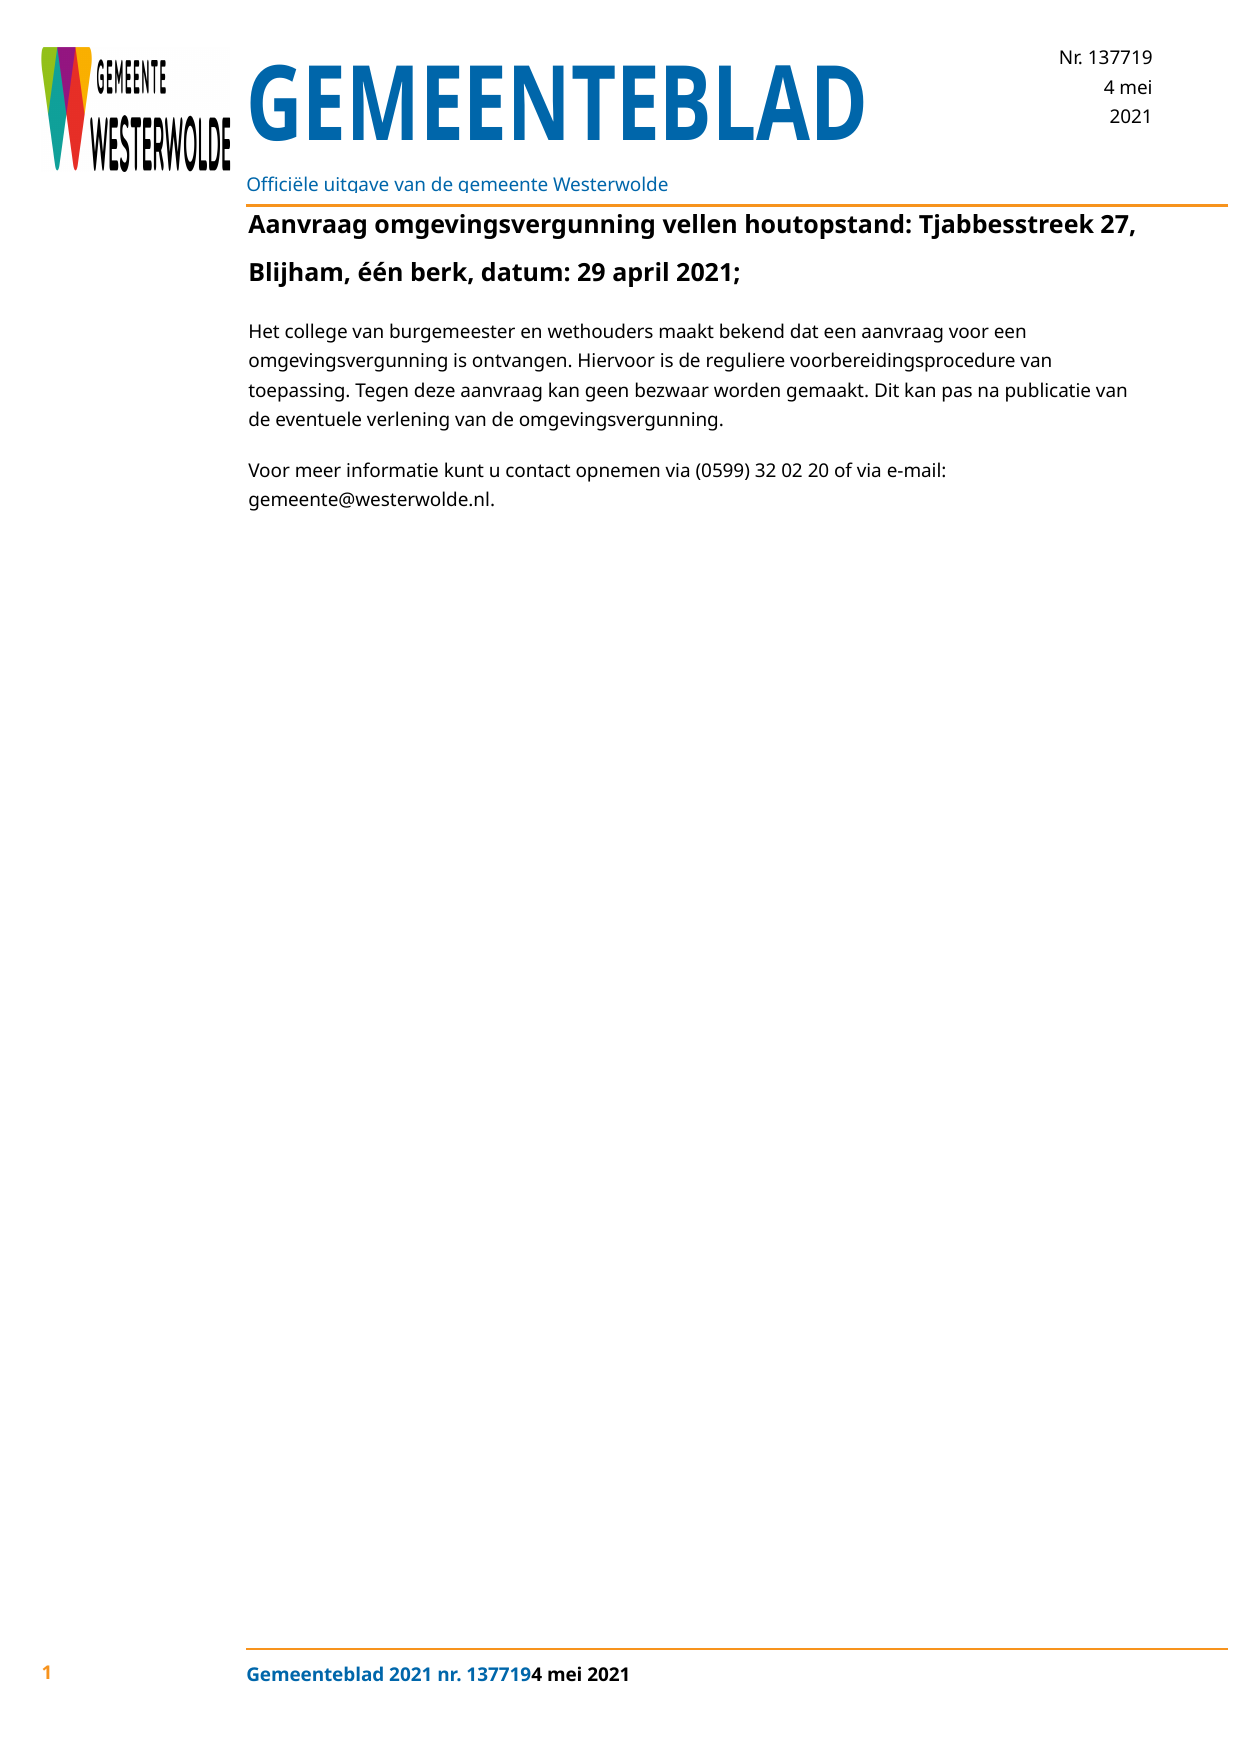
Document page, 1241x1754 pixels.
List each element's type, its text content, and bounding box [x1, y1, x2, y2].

text Voor meer informatie kunt u contact opnemen via (0599) 32 02 20 of via e-mail: gemeente@westerwolde.nl. [248, 457, 1152, 512]
text Aanvraag omgevingsvergunning vellen houtopstand: Tjabbesstreek 27, Blijham, één berk, datum: 29 april 2021; [248, 207, 1152, 288]
text Het college van burgemeester en wethouders maakt bekend dat een aanvraag voor een omgevingsvergunning is ontvangen. Hiervoor is de reguliere voorbereidingsprocedure van toepassing. Tegen deze aanvraag kan geen bezwaar worden gemaakt. Dit kan pas na publicatie van de eventuele verlening van de omgevingsvergunning. [248, 318, 1152, 432]
picture [41, 47, 231, 172]
